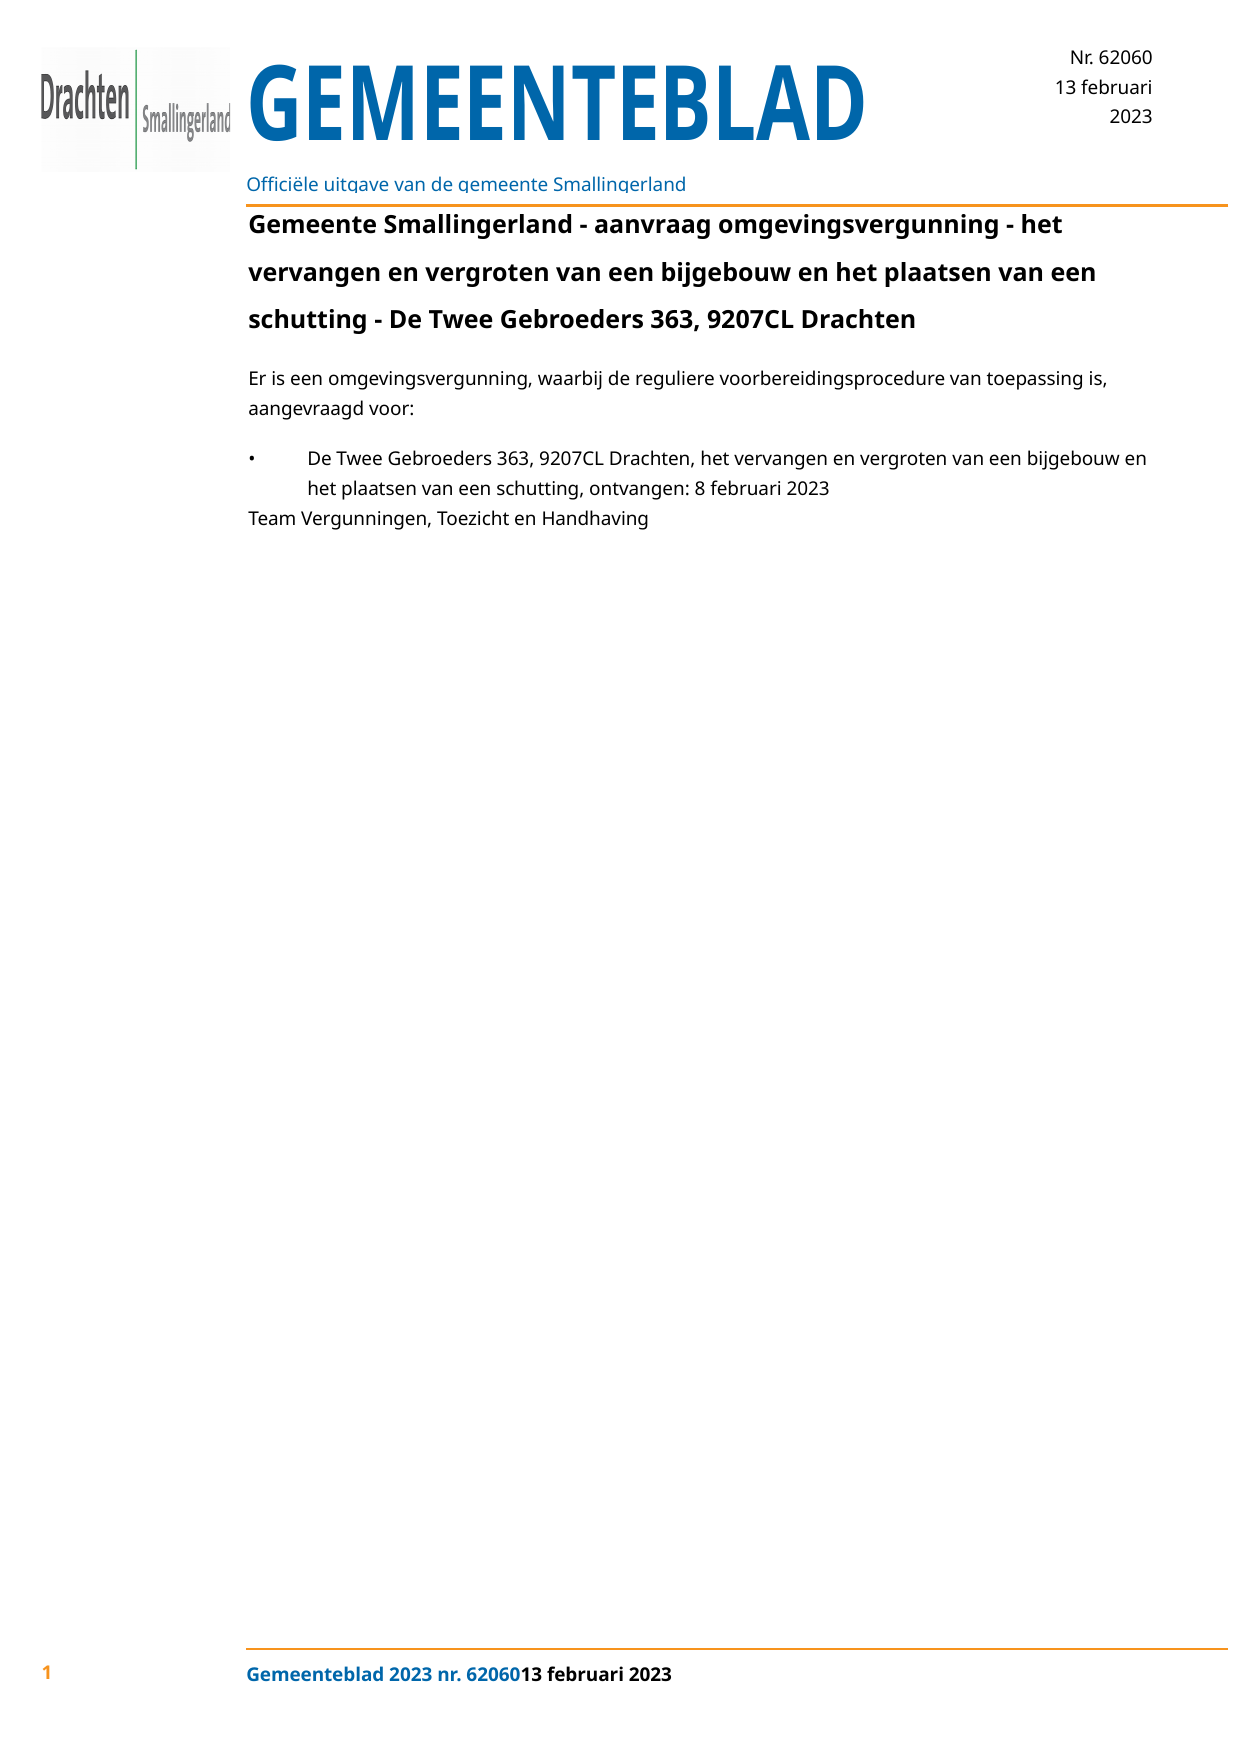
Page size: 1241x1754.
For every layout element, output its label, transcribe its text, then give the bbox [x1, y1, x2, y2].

text Team Vergunningen, Toezicht en Handhaving [248, 505, 1152, 530]
list De Twee Gebroeders 363, 9207CL Drachten, het vervangen en vergroten van een bijgebouw en het plaatsen van een schutting, ontvangen: 8 februari 2023 [248, 446, 1152, 501]
picture [41, 47, 231, 172]
text Gemeente Smallingerland - aanvraag omgevingsvergunning - het vervangen en vergroten van een bijgebouw en het plaatsen van een schutting - De Twee Gebroeders 363, 9207CL Drachten [248, 207, 1152, 336]
text Er is een omgevingsvergunning, waarbij de reguliere voorbereidingsprocedure van toepassing is, aangevraagd voor: [248, 366, 1152, 421]
